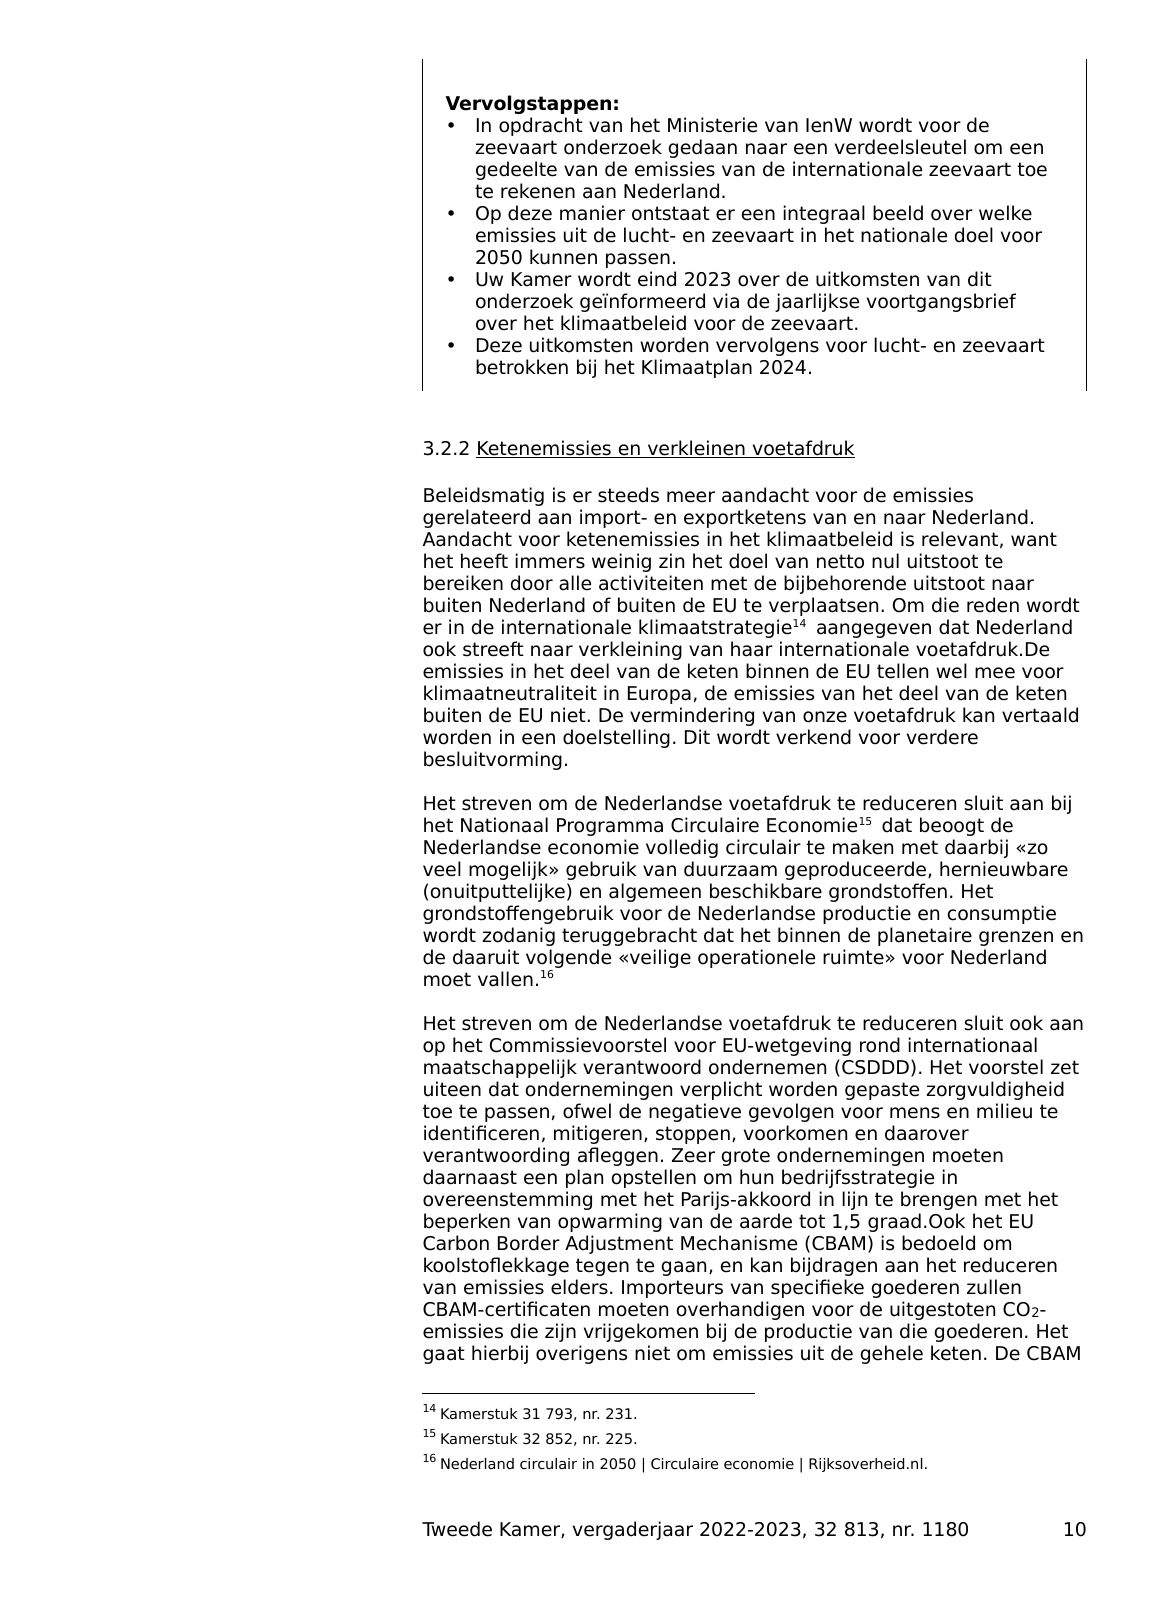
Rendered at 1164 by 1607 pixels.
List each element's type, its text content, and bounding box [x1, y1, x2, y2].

text Kamerstuk 31 793, nr. 231. [422, 1402, 1087, 1424]
text Het streven om de Nederlandse voetafdruk te reduceren sluit aan bij het Nationaal Programma Circulaire Economie dat beoogt de Nederlandse economie volledig circulair te maken met daarbij «zo veel mogelijk» gebruik van duurzaam geproduceerde, hernieuwbare (onuitputtelijke) en algemeen beschikbare grondstoffen. Het grondstoffengebruik voor de Nederlandse productie en consumptie wordt zodanig teruggebracht dat het binnen de planetaire grenzen en de daaruit volgende «veilige operationele ruimte» voor Nederland moet vallen. [422, 793, 1087, 991]
text Nederland circulair in 2050 | Circulaire economie | Rijksoverheid.nl. [422, 1452, 1087, 1474]
text Het streven om de Nederlandse voetafdruk te reduceren sluit ook aan op het Commissievoorstel voor EU-wetgeving rond internationaal maatschappelijk verantwoord ondernemen (CSDDD). Het voorstel zet uiteen dat ondernemingen verplicht worden gepaste zorgvuldigheid toe te passen, ofwel de negatieve gevolgen voor mens en milieu te identificeren, mitigeren, stoppen, voorkomen en daarover verantwoording afleggen. Zeer grote ondernemingen moeten daarnaast een plan opstellen om hun bedrijfsstrategie in overeenstemming met het Parijs-akkoord in lijn te brengen met het beperken van opwarming van de aarde tot 1,5 graad.Ook het EU Carbon Border Adjustment Mechanisme (CBAM) is bedoeld om koolstoflekkage tegen te gaan, en kan bijdragen aan het reduceren van emissies elders. Importeurs van specifieke goederen zullen CBAM-certificaten moeten overhandigen voor de uitgestoten CO2-emissies die zijn vrijgekomen bij de productie van die goederen. Het gaat hierbij overigens niet om emissies uit de gehele keten. De CBAM [422, 1013, 1087, 1365]
subtitle 3.2.2 Ketenemissies en verkleinen voetafdruk [422, 438, 1087, 460]
text Kamerstuk 32 852, nr. 225. [422, 1427, 1087, 1449]
table_header Vervolgstappen: • In opdracht van het Ministerie van IenW wordt voor de zeevaart onderzoek gedaan naar een verdeelsleutel om een gedeelte van de emissies van de internationale zeevaart toe te rekenen aan Nederland. • Op deze manier ontstaat er een integraal beeld over welke emissies uit de lucht- en zeevaart in het nationale doel voor 2050 kunnen passen. • Uw Kamer wordt eind 2023 over de uitkomsten van dit onderzoek geïnformeerd via de jaarlijkse voortgangsbrief over het klimaatbeleid voor de zeevaart. • Deze uitkomsten worden vervolgens voor lucht- en zeevaart betrokken bij het Klimaatplan 2024. [423, 59, 1086, 391]
text Beleidsmatig is er steeds meer aandacht voor de emissies gerelateerd aan import- en exportketens van en naar Nederland. Aandacht voor ketenemissies in het klimaatbeleid is relevant, want het heeft immers weinig zin het doel van netto nul uitstoot te bereiken door alle activiteiten met de bijbehorende uitstoot naar buiten Nederland of buiten de EU te verplaatsen. Om die reden wordt er in de internationale klimaatstrategie aangegeven dat Nederland ook streeft naar verkleining van haar internationale voetafdruk.De emissies in het deel van de keten binnen de EU tellen wel mee voor klimaatneutraliteit in Europa, de emissies van het deel van de keten buiten de EU niet. De vermindering van onze voetafdruk kan vertaald worden in een doelstelling. Dit wordt verkend voor verdere besluitvorming. [422, 485, 1087, 771]
